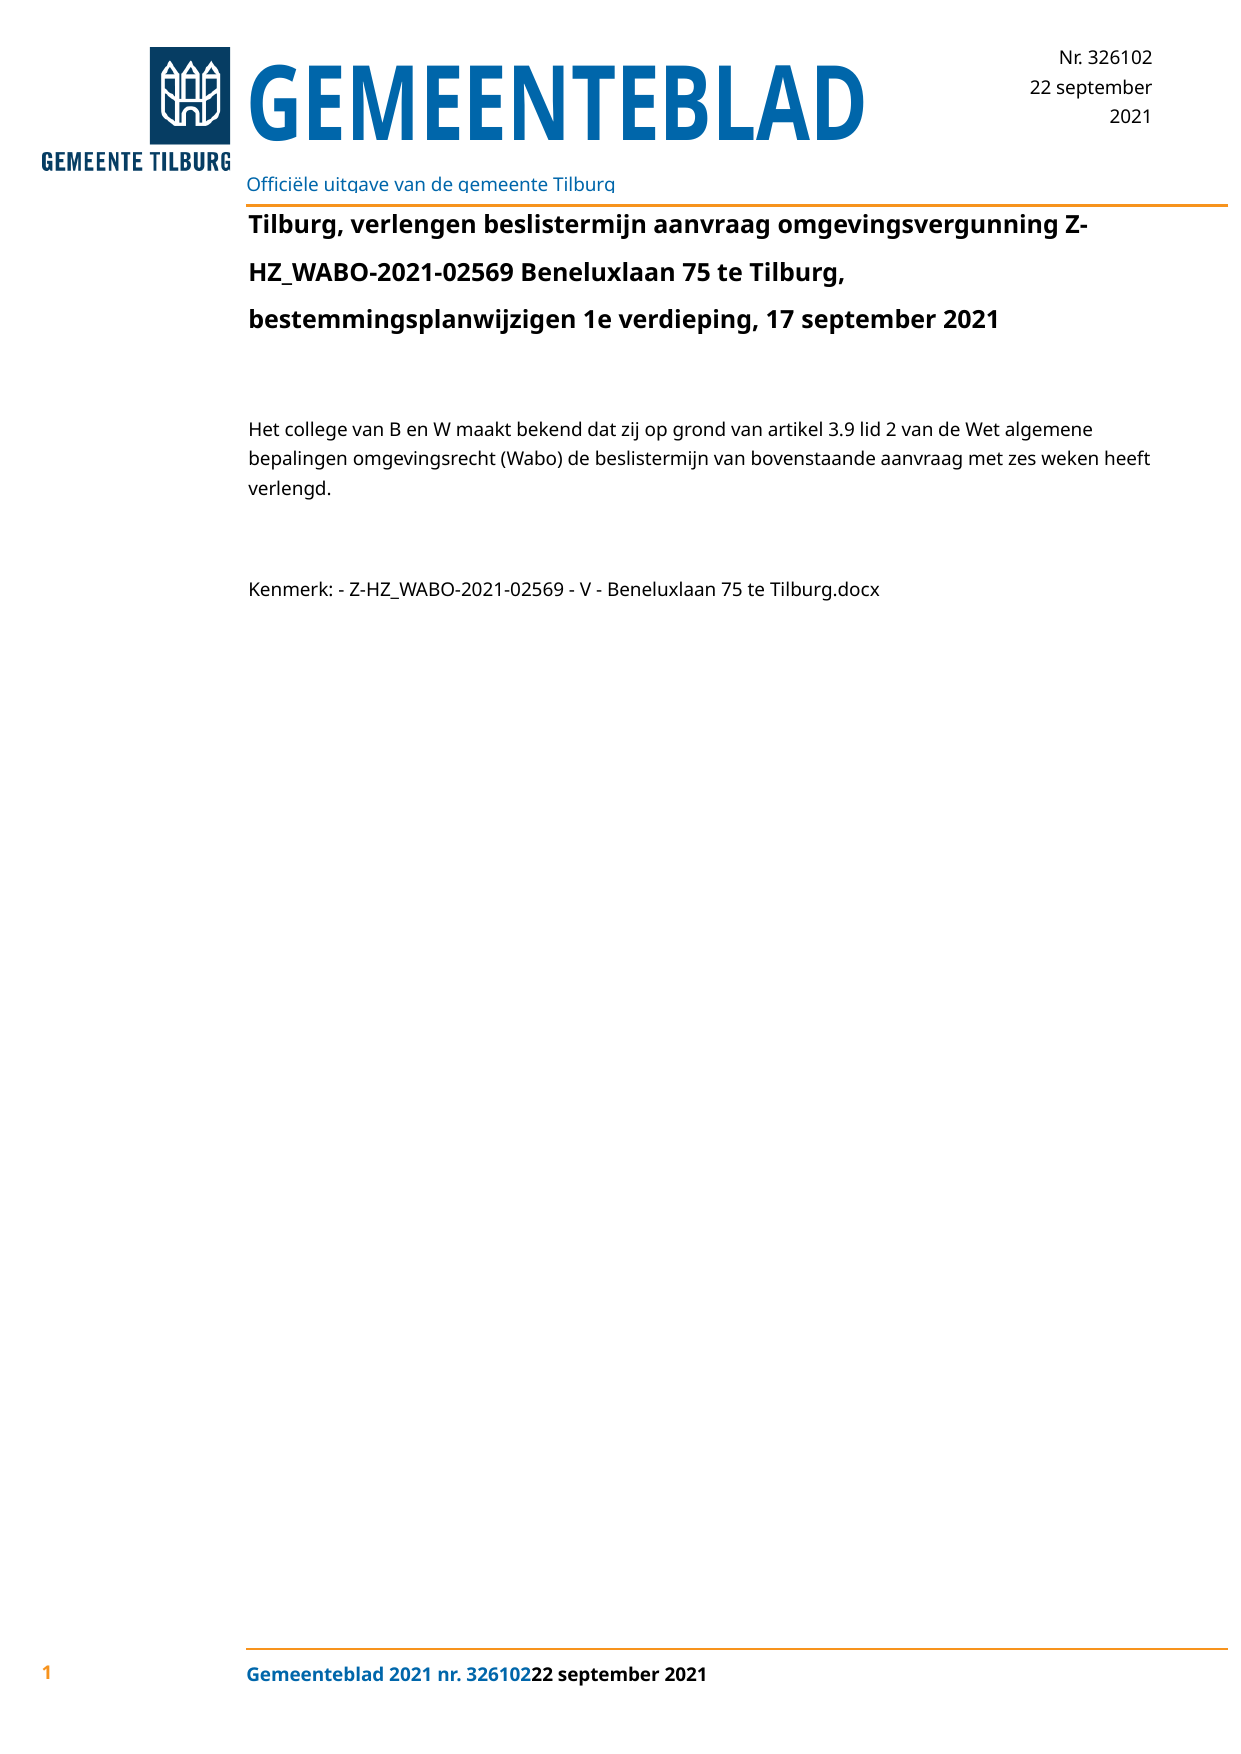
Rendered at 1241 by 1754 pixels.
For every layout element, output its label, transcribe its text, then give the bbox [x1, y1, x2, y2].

text Het college van B en W maakt bekend dat zij op grond van artikel 3.9 lid 2 van de Wet algemene bepalingen omgevingsrecht (Wabo) de beslistermijn van bovenstaande aanvraag met zes weken heeft verlengd. [248, 416, 1152, 501]
picture [41, 47, 231, 172]
text Tilburg, verlengen beslistermijn aanvraag omgevingsvergunning Z-HZ_WABO-2021-02569 Beneluxlaan 75 te Tilburg, bestemmingsplanwijzigen 1e verdieping, 17 september 2021 [248, 207, 1152, 336]
text Kenmerk: - Z-HZ_WABO-2021-02569 - V - Beneluxlaan 75 te Tilburg.docx [248, 576, 1152, 602]
